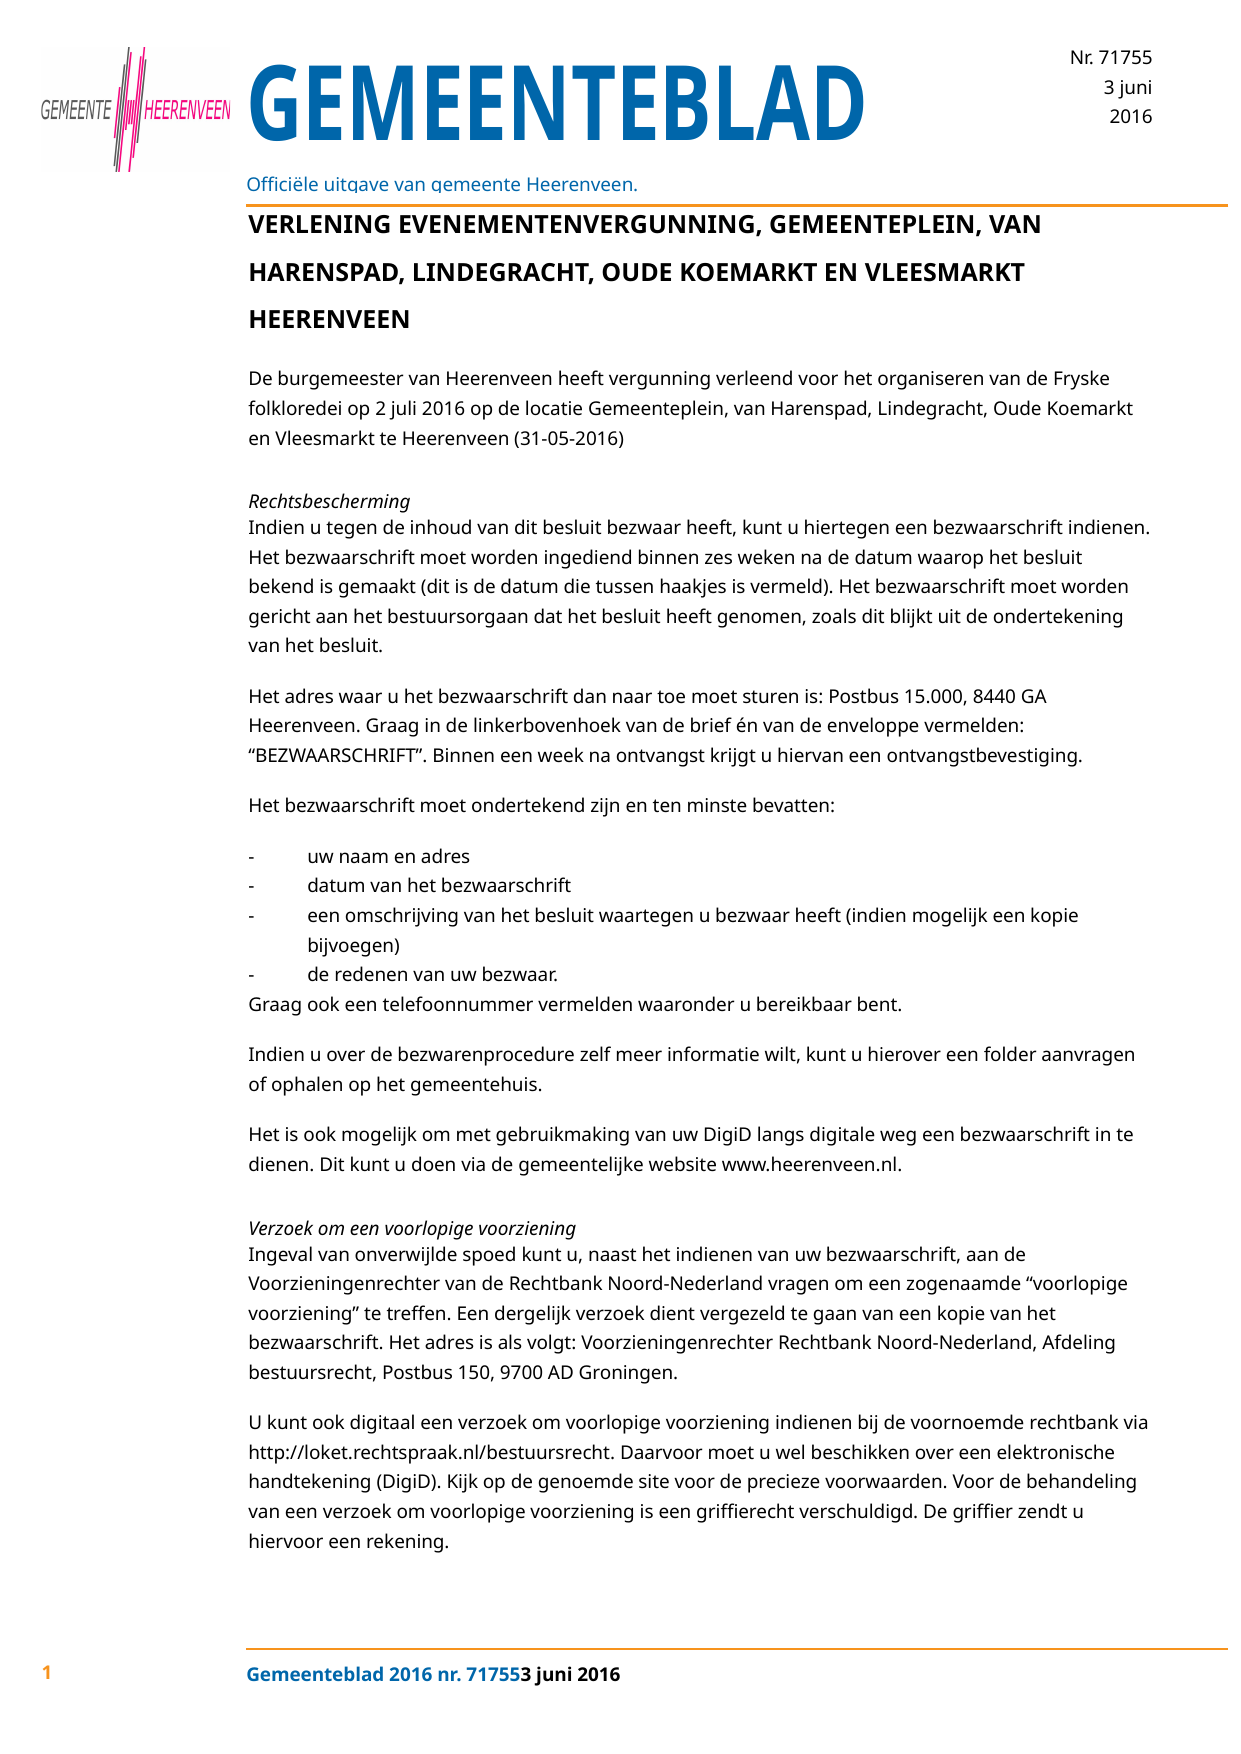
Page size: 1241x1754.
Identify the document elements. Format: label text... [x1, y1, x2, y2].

text U kunt ook digitaal een verzoek om voorlopige voorziening indienen bij de voornoemde rechtbank via http://loket.rechtspraak.nl/bestuursrecht. Daarvoor moet u wel beschikken over een elektronische handtekening (DigiD). Kijk op de genoemde site voor de precieze voorwaarden. Voor de behandeling van een verzoek om voorlopige voorziening is een griffierecht verschuldigd. De griffier zendt u hiervoor een rekening. [248, 1409, 1152, 1553]
text Verzoek om een voorlopige voorziening [248, 1215, 1152, 1241]
text Het bezwaarschrift moet ondertekend zijn en ten minste bevatten: [248, 793, 1152, 818]
text Het adres waar u het bezwaarschrift dan naar toe moet sturen is: Postbus 15.000, 8440 GA Heerenveen. Graag in de linkerbovenhoek van de brief én van de enveloppe vermelden: “BEZWAARSCHRIFT”. Binnen een week na ontvangst krijgt u hiervan een ontvangstbevestiging. [248, 683, 1152, 768]
text Ingeval van onverwijlde spoed kunt u, naast het indienen van uw bezwaarschrift, aan de Voorzieningenrechter van de Rechtbank Noord-Nederland vragen om een zogenaamde “voorlopige voorziening” te treffen. Een dergelijk verzoek dient vergezeld te gaan van een kopie van het bezwaarschrift. Het adres is als volgt: Voorzieningenrechter Rechtbank Noord-Nederland, Afdeling bestuursrecht, Postbus 150, 9700 AD Groningen. [248, 1241, 1152, 1385]
text Het is ook mogelijk om met gebruikmaking van uw DigiD langs digitale weg een bezwaarschrift in te dienen. Dit kunt u doen via de gemeentelijke website www.heerenveen.nl. [248, 1121, 1152, 1177]
text Rechtsbescherming [248, 489, 1152, 514]
list een omschrijving van het besluit waartegen u bezwaar heeft (indien mogelijk een kopie bijvoegen) [248, 902, 1152, 958]
list uw naam en adres [248, 843, 1152, 869]
text Graag ook een telefoonnummer vermelden waaronder u bereikbaar bent. [248, 991, 1152, 1017]
picture [41, 47, 231, 172]
list de redenen van uw bezwaar. [248, 961, 1152, 987]
text Indien u tegen de inhoud van dit besluit bezwaar heeft, kunt u hiertegen een bezwaarschrift indienen. Het bezwaarschrift moet worden ingediend binnen zes weken na de datum waarop het besluit bekend is gemaakt (dit is de datum die tussen haakjes is vermeld). Het bezwaarschrift moet worden gericht aan het bestuursorgaan dat het besluit heeft genomen, zoals dit blijkt uit de ondertekening van het besluit. [248, 514, 1152, 658]
text VERLENING EVENEMENTENVERGUNNING, GEMEENTEPLEIN, VAN HARENSPAD, LINDEGRACHT, OUDE KOEMARKT EN VLEESMARKT HEERENVEEN [248, 207, 1152, 336]
list datum van het bezwaarschrift [248, 873, 1152, 898]
text Indien u over de bezwarenprocedure zelf meer informatie wilt, kunt u hierover een folder aanvragen of ophalen op het gemeentehuis. [248, 1041, 1152, 1097]
text De burgemeester van Heerenveen heeft vergunning verleend voor het organiseren van de Fryske folkloredei op 2 juli 2016 op de locatie Gemeenteplein, van Harenspad, Lindegracht, Oude Koemarkt en Vleesmarkt te Heerenveen (31-05-2016) [248, 366, 1152, 450]
